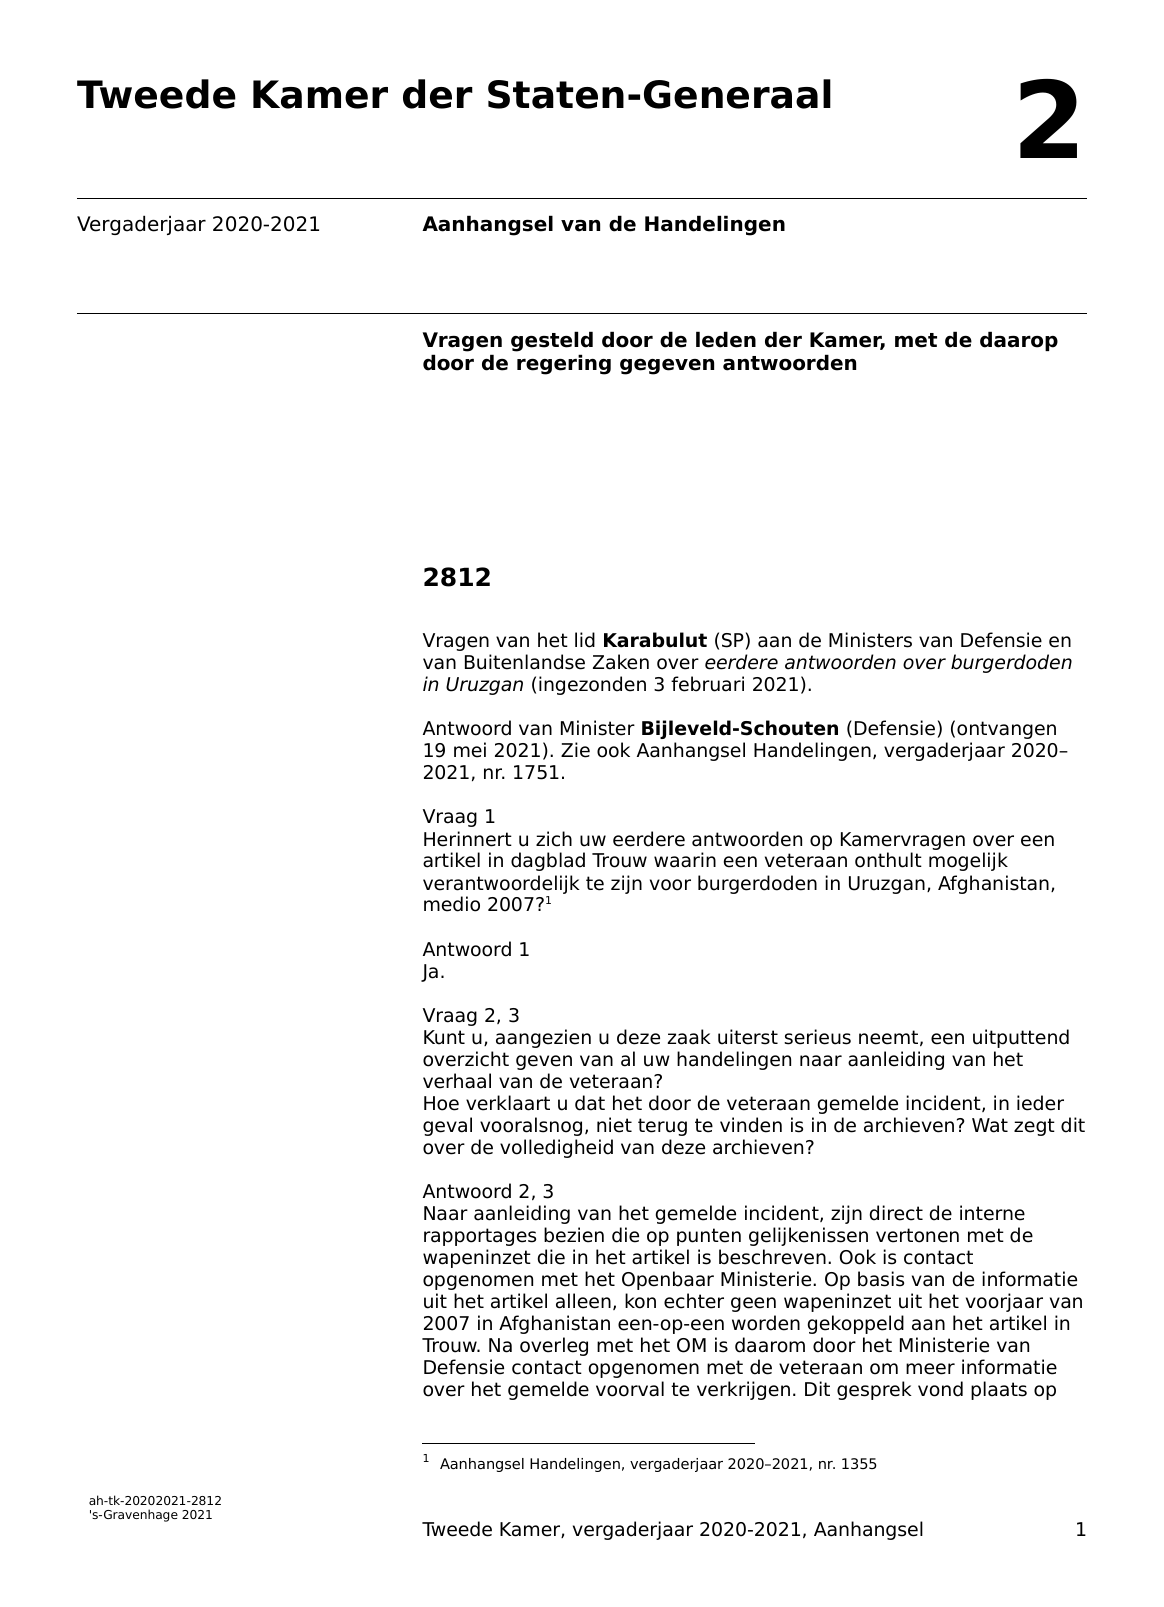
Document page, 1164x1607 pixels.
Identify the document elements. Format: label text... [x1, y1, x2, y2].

text Vragen van het lid Karabulut (SP) aan de Ministers van Defensie en van Buitenlandse Zaken over eerdere antwoorden over burgerdoden in Uruzgan (ingezonden 3 februari 2021). [422, 630, 1087, 696]
text Ja. [422, 961, 1087, 982]
text Aanhangsel Handelingen, vergaderjaar 2020–2021, nr. 1355 [422, 1452, 1087, 1474]
table_header 2 [886, 59, 1087, 198]
table_cell Vergaderjaar 2020-2021 [77, 199, 422, 313]
text Kunt u, aangezien u deze zaak uiterst serieus neemt, een uitputtend overzicht geven van al uw handelingen naar aanleiding van het verhaal van de veteraan? [422, 1027, 1087, 1093]
text Antwoord 1 [422, 938, 1087, 961]
text Vraag 1 [422, 806, 1087, 828]
table_cell Vragen gesteld door de leden der Kamer, met de daarop door de regering gegeven antwoorden [422, 314, 1087, 375]
table_header Tweede Kamer der Staten-Generaal [77, 59, 886, 198]
text 's-Gravenhage 2021 [88, 1508, 323, 1522]
text Herinnert u zich uw eerdere antwoorden op Kamervragen over een artikel in dagblad Trouw waarin een veteraan onthult mogelijk verantwoordelijk te zijn voor burgerdoden in Uruzgan, Afghanistan, medio 2007? [422, 828, 1087, 916]
text Naar aanleiding van het gemelde incident, zijn direct de interne rapportages bezien die op punten gelijkenissen vertonen met de wapeninzet die in het artikel is beschreven. Ook is contact opgenomen met het Openbaar Ministerie. Op basis van de informatie uit het artikel alleen, kon echter geen wapeninzet uit het voorjaar van 2007 in Afghanistan een-op-een worden gekoppeld aan het artikel in Trouw. Na overleg met het OM is daarom door het Ministerie van Defensie contact opgenomen met de veteraan om meer informatie over het gemelde voorval te verkrijgen. Dit gesprek vond plaats op [422, 1203, 1087, 1401]
table_cell Aanhangsel van de Handelingen [422, 199, 1087, 313]
text Antwoord 2, 3 [422, 1181, 1087, 1203]
text 2812 [422, 563, 1087, 592]
text ah-tk-20202021-2812 [88, 1494, 323, 1508]
table_cell [77, 314, 422, 375]
text Hoe verklaart u dat het door de veteraan gemelde incident, in ieder geval vooralsnog, niet terug te vinden is in de archieven? Wat zegt dit over de volledigheid van deze archieven? [422, 1093, 1087, 1158]
text Antwoord van Minister Bijleveld-Schouten (Defensie) (ontvangen 19 mei 2021). Zie ook Aanhangsel Handelingen, vergaderjaar 2020–2021, nr. 1751. [422, 718, 1087, 784]
text Vraag 2, 3 [422, 1005, 1087, 1027]
